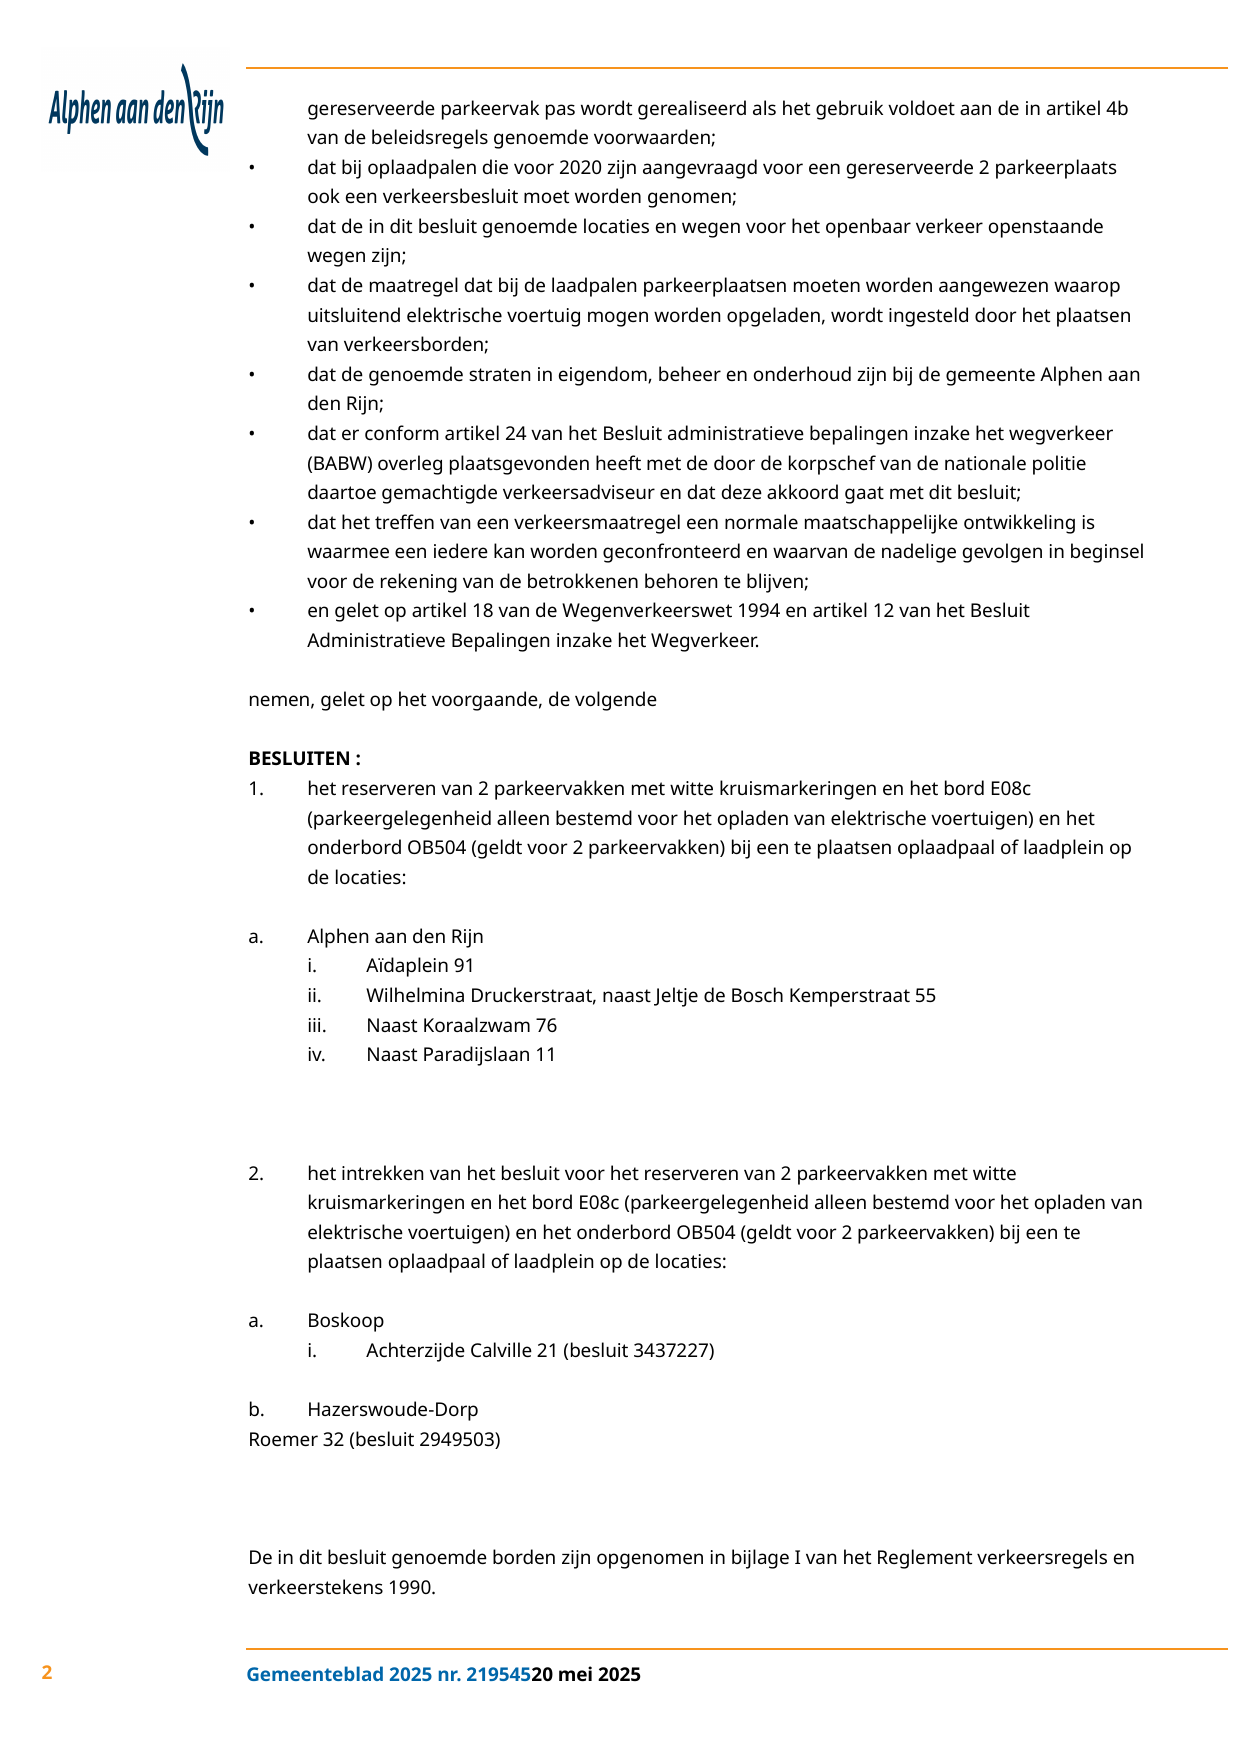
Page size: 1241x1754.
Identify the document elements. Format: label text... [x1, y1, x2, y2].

list dat de in dit besluit genoemde locaties en wegen voor het openbaar verkeer openstaande wegen zijn; [248, 213, 1152, 268]
list en gelet op artikel 18 van de Wegenverkeerswet 1994 en artikel 12 van het Besluit Administratieve Bepalingen inzake het Wegverkeer. [248, 598, 1152, 653]
list dat bij oplaadpalen die voor 2020 zijn aangevraagd voor een gereserveerde 2 parkeerplaats ook een verkeersbesluit moet worden genomen; [248, 154, 1152, 209]
list Alphen aan den Rijn [248, 923, 1152, 949]
list Boskoop [248, 1308, 1152, 1333]
list dat de genoemde straten in eigendom, beheer en onderhoud zijn bij de gemeente Alphen aan den Rijn; [248, 361, 1152, 416]
list Hazerswoude-Dorp [248, 1396, 1152, 1422]
text nemen, gelet op het voorgaande, de volgende [248, 686, 1152, 712]
text BESLUITEN : [248, 746, 1152, 771]
list Naast Paradijslaan 11 [307, 1041, 1152, 1067]
list Naast Koraalzwam 76 [307, 1012, 1152, 1038]
list Wilhelmina Druckerstraat, naast Jeltje de Bosch Kemperstraat 55 [307, 982, 1152, 1008]
text Roemer 32 (besluit 2949503) [248, 1426, 1152, 1452]
text De in dit besluit genoemde borden zijn opgenomen in bijlage I van het Reglement verkeersregels en verkeerstekens 1990. [248, 1544, 1152, 1600]
list dat het treffen van een verkeersmaatregel een normale maatschappelijke ontwikkeling is waarmee een iedere kan worden geconfronteerd en waarvan de nadelige gevolgen in beginsel voor de rekening van de betrokkenen behoren te blijven; [248, 509, 1152, 594]
list dat de maatregel dat bij de laadpalen parkeerplaatsen moeten worden aangewezen waarop uitsluitend elektrische voertuig mogen worden opgeladen, wordt ingesteld door het plaatsen van verkeersborden; [248, 272, 1152, 357]
list gereserveerde parkeervak pas wordt gerealiseerd als het gebruik voldoet aan de in artikel 4b van de beleidsregels genoemde voorwaarden; [248, 95, 1152, 150]
picture [41, 47, 231, 172]
list het reserveren van 2 parkeervakken met witte kruismarkeringen en het bord E08c (parkeergelegenheid alleen bestemd voor het opladen van elektrische voertuigen) en het onderbord OB504 (geldt voor 2 parkeervakken) bij een te plaatsen oplaadpaal of laadplein op de locaties: [248, 775, 1152, 890]
list Aïdaplein 91 [307, 953, 1152, 978]
list dat er conform artikel 24 van het Besluit administratieve bepalingen inzake het wegverkeer (BABW) overleg plaatsgevonden heeft met de door de korpschef van de nationale politie daartoe gemachtigde verkeersadviseur en dat deze akkoord gaat met dit besluit; [248, 420, 1152, 505]
list het intrekken van het besluit voor het reserveren van 2 parkeervakken met witte kruismarkeringen en het bord E08c (parkeergelegenheid alleen bestemd voor het opladen van elektrische voertuigen) en het onderbord OB504 (geldt voor 2 parkeervakken) bij een te plaatsen oplaadpaal of laadplein op de locaties: [248, 1160, 1152, 1274]
list Achterzijde Calville 21 (besluit 3437227) [307, 1337, 1152, 1363]
